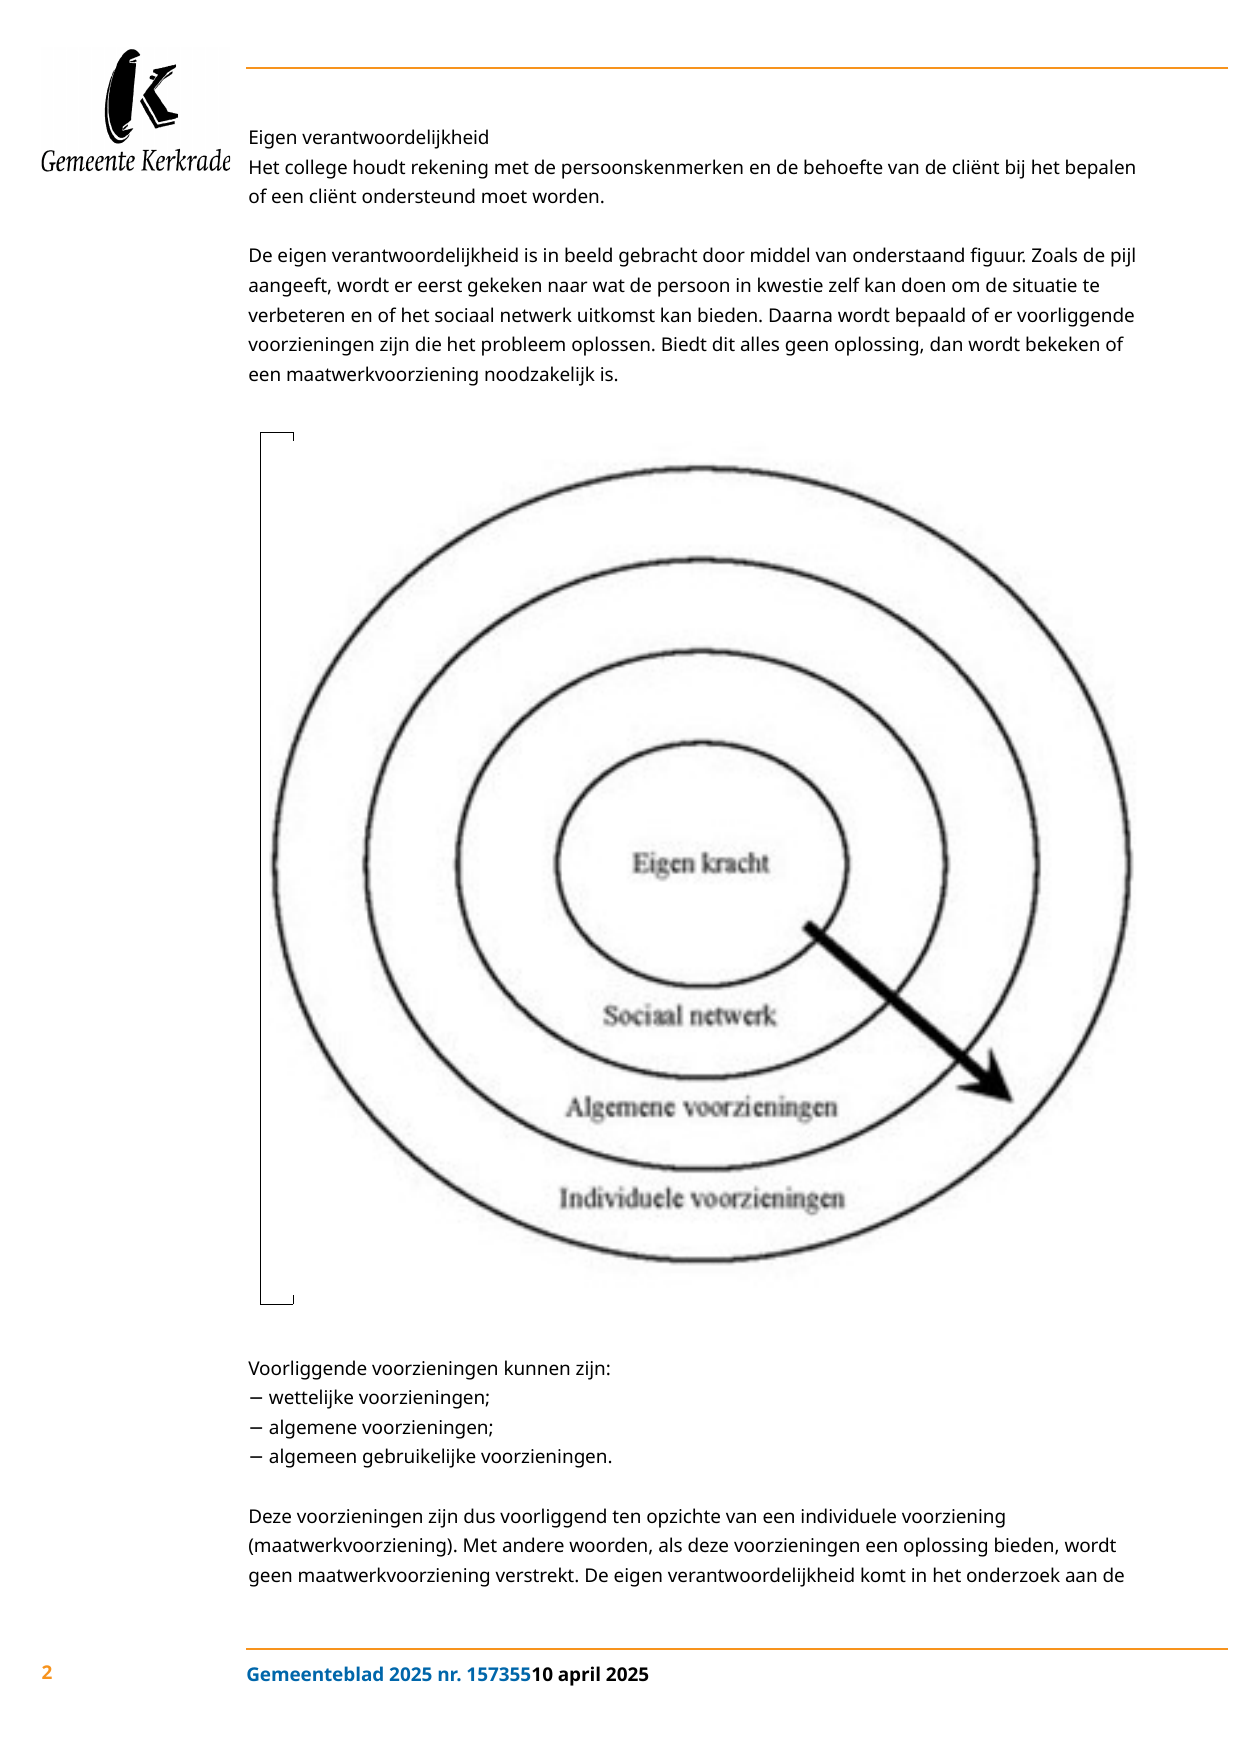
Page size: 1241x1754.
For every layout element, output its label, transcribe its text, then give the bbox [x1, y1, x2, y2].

text Deze voorzieningen zijn dus voorliggend ten opzichte van een individuele voorziening (maatwerkvoorziening). Met andere woorden, als deze voorzieningen een oplossing bieden, wordt geen maatwerkvoorziening verstrekt. De eigen verantwoordelijkheid komt in het onderzoek aan de [248, 1503, 1152, 1588]
text Voorliggende voorzieningen kunnen zijn: [248, 1355, 1152, 1381]
text Eigen verantwoordelijkheid [248, 124, 1152, 150]
text − algemeen gebruikelijke voorzieningen. [248, 1444, 1152, 1469]
text − algemene voorzieningen; [248, 1414, 1152, 1440]
text Het college houdt rekening met de persoonskenmerken en de behoefte van de cliënt bij het bepalen of een cliënt ondersteund moet worden. [248, 154, 1152, 209]
picture [268, 441, 1155, 1295]
text − wettelijke voorzieningen; [248, 1384, 1152, 1410]
picture [41, 47, 231, 172]
text De eigen verantwoordelijkheid is in beeld gebracht door middel van onderstaand figuur. Zoals de pijl aangeeft, wordt er eerst gekeken naar wat de persoon in kwestie zelf kan doen om de situatie te verbeteren en of het sociaal netwerk uitkomst kan bieden. Daarna wordt bepaald of er voorliggende voorzieningen zijn die het probleem oplossen. Biedt dit alles geen oplossing, dan wordt bekeken of een maatwerkvoorziening noodzakelijk is. [248, 243, 1152, 387]
